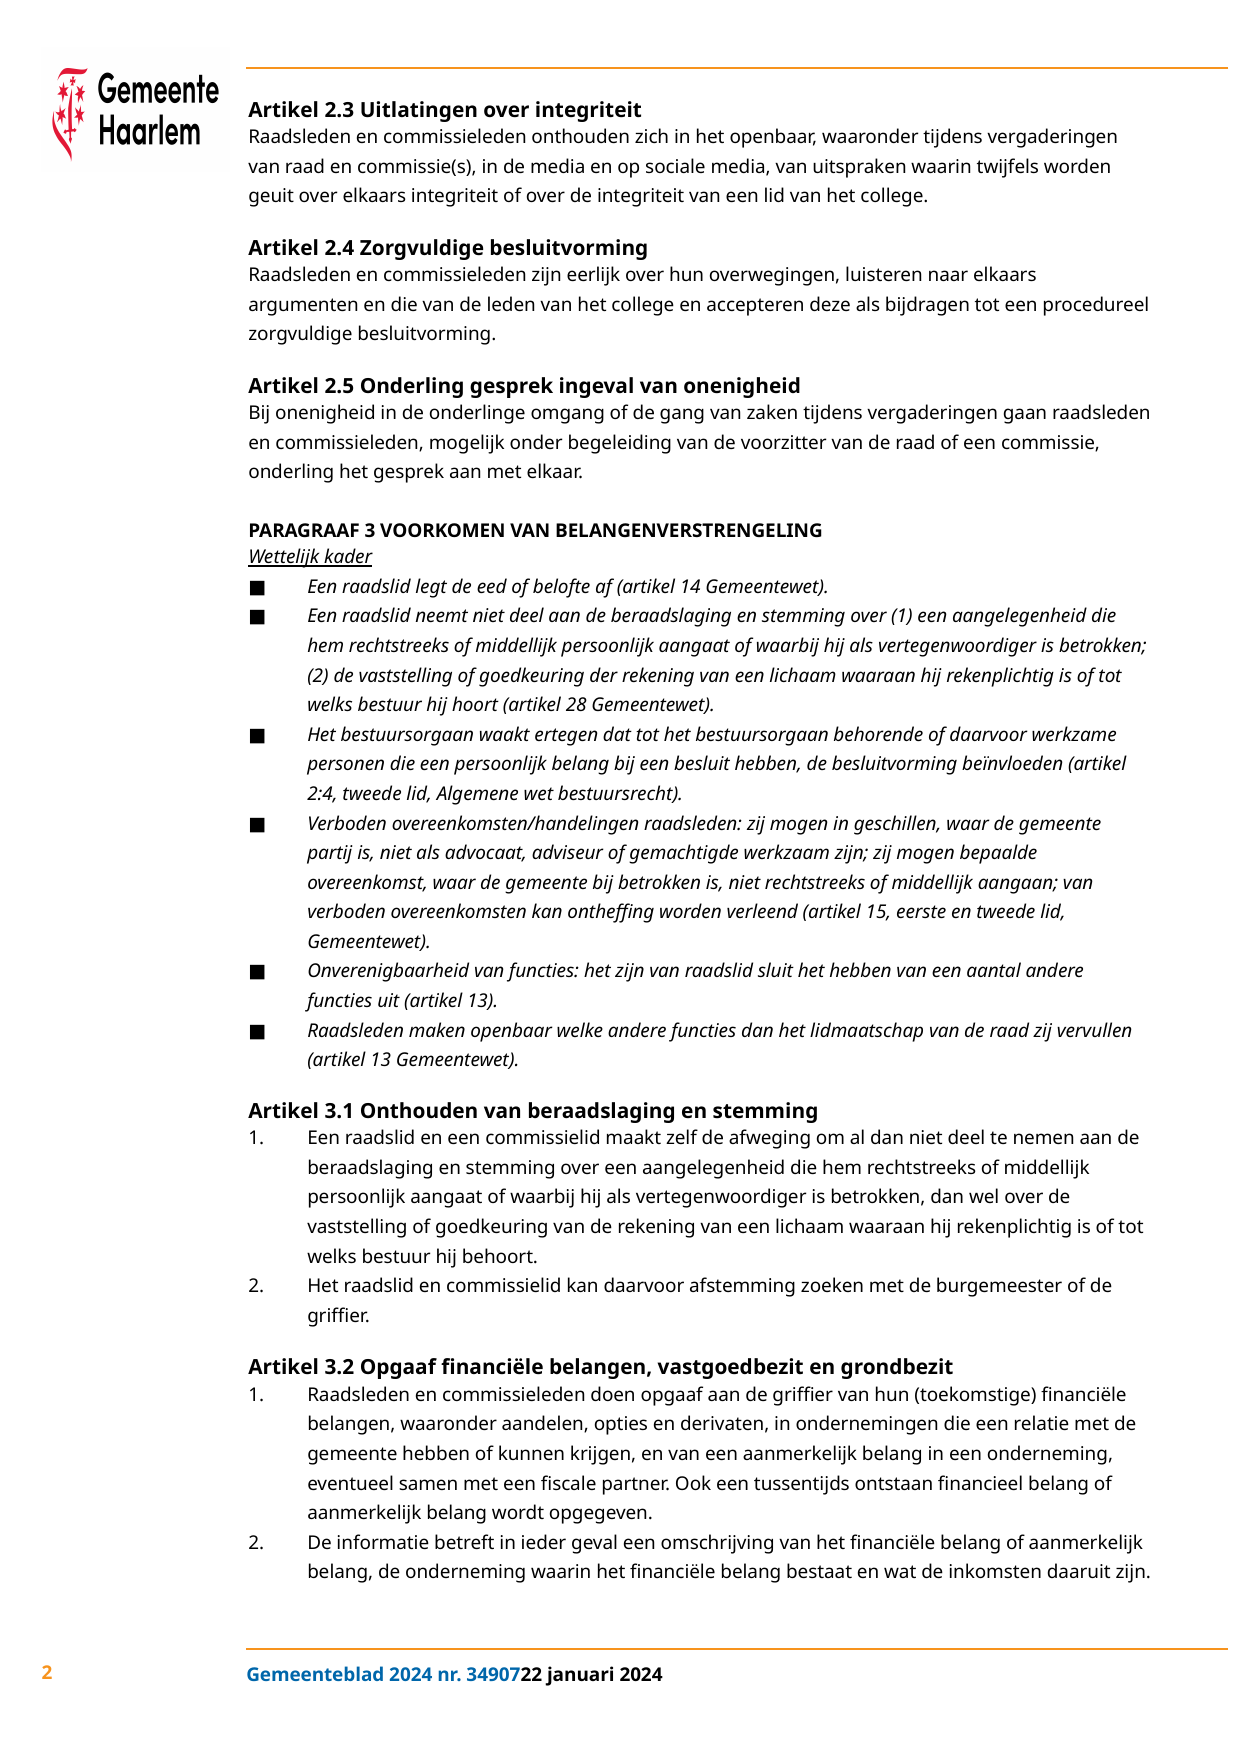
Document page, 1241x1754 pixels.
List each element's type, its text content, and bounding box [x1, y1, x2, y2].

text Raadsleden en commissieleden zijn eerlijk over hun overwegingen, luisteren naar elkaars argumenten en die van de leden van het college en accepteren deze als bijdragen tot een procedureel zorgvuldige besluitvorming. [248, 261, 1152, 346]
list Het raadslid en commissielid kan daarvoor afstemming zoeken met de burgemeester of de griffier. [248, 1272, 1152, 1328]
list Een raadslid en een commissielid maakt zelf de afweging om al dan niet deel te nemen aan de beraadslaging en stemming over een aangelegenheid die hem rechtstreeks of middellijk persoonlijk aangaat of waarbij hij als vertegenwoordiger is betrokken, dan wel over de vaststelling of goedkeuring van de rekening van een lichaam waaraan hij rekenplichtig is of tot welks bestuur hij behoort. [248, 1124, 1152, 1269]
text Bij onenigheid in de onderlinge omgang of de gang van zaken tijdens vergaderingen gaan raadsleden en commissieleden, mogelijk onder begeleiding van de voorzitter van de raad of een commissie, onderling het gesprek aan met elkaar. [248, 399, 1152, 484]
table_header Wettelijk kader Een raadslid legt de eed of belofte af (artikel 14 Gemeentewet). Een raadslid neemt niet deel aan de beraadslaging en stemming over (1) een aangelegenheid die hem rechtstreeks of middellijk persoonlijk aangaat of waarbij hij als vertegenwoordiger is betrokken; (2) de vaststelling of goedkeuring der rekening van een lichaam waaraan hij rekenplichtig is of tot welks bestuur hij hoort (artikel 28 Gemeentewet). Het bestuursorgaan waakt ertegen dat tot het bestuursorgaan behorende of daarvoor werkzame personen die een persoonlijk belang bij een besluit hebben, de besluitvorming beïnvloeden (artikel 2:4, tweede lid, Algemene wet bestuursrecht). Verboden overeenkomsten/handelingen raadsleden: zij mogen in geschillen, waar de gemeente partij is, niet als advocaat, adviseur of gemachtigde werkzaam zijn; zij mogen bepaalde overeenkomst, waar de gemeente bij betrokken is, niet rechtstreeks of middellijk aangaan; van verboden overeenkomsten kan ontheffing worden verleend (artikel 15, eerste en tweede lid, Gemeentewet). Onverenigbaarheid van functies: het zijn van raadslid sluit het hebben van een aantal andere functies uit (artikel 13). Raadsleden maken openbaar welke andere functies dan het lidmaatschap van de raad zij vervullen (artikel 13 Gemeentewet). [248, 544, 1152, 1072]
text Artikel 2.5 Onderling gesprek ingeval van onenigheid [248, 371, 1152, 399]
picture [41, 47, 231, 172]
list De informatie betreft in ieder geval een omschrijving van het financiële belang of aanmerkelijk belang, de onderneming waarin het financiële belang bestaat en wat de inkomsten daaruit zijn. [248, 1529, 1152, 1584]
list Raadsleden en commissieleden doen opgaaf aan de griffier van hun (toekomstige) financiële belangen, waaronder aandelen, opties en derivaten, in ondernemingen die een relatie met de gemeente hebben of kunnen krijgen, en van een aanmerkelijk belang in een onderneming, eventueel samen met een fiscale partner. Ook een tussentijds ontstaan financieel belang of aanmerkelijk belang wordt opgegeven. [248, 1381, 1152, 1525]
text Artikel 2.4 Zorgvuldige besluitvorming [248, 233, 1152, 261]
text PARAGRAAF 3 VOORKOMEN VAN BELANGENVERSTRENGELING [248, 518, 1152, 543]
text Artikel 3.1 Onthouden van beraadslaging en stemming [248, 1096, 1152, 1124]
text Artikel 3.2 Opgaaf financiële belangen, vastgoedbezit en grondbezit [248, 1352, 1152, 1381]
text Raadsleden en commissieleden onthouden zich in het openbaar, waaronder tijdens vergaderingen van raad en commissie(s), in de media en op sociale media, van uitspraken waarin twijfels worden geuit over elkaars integriteit of over de integriteit van een lid van het college. [248, 123, 1152, 208]
text Artikel 2.3 Uitlatingen over integriteit [248, 95, 1152, 123]
